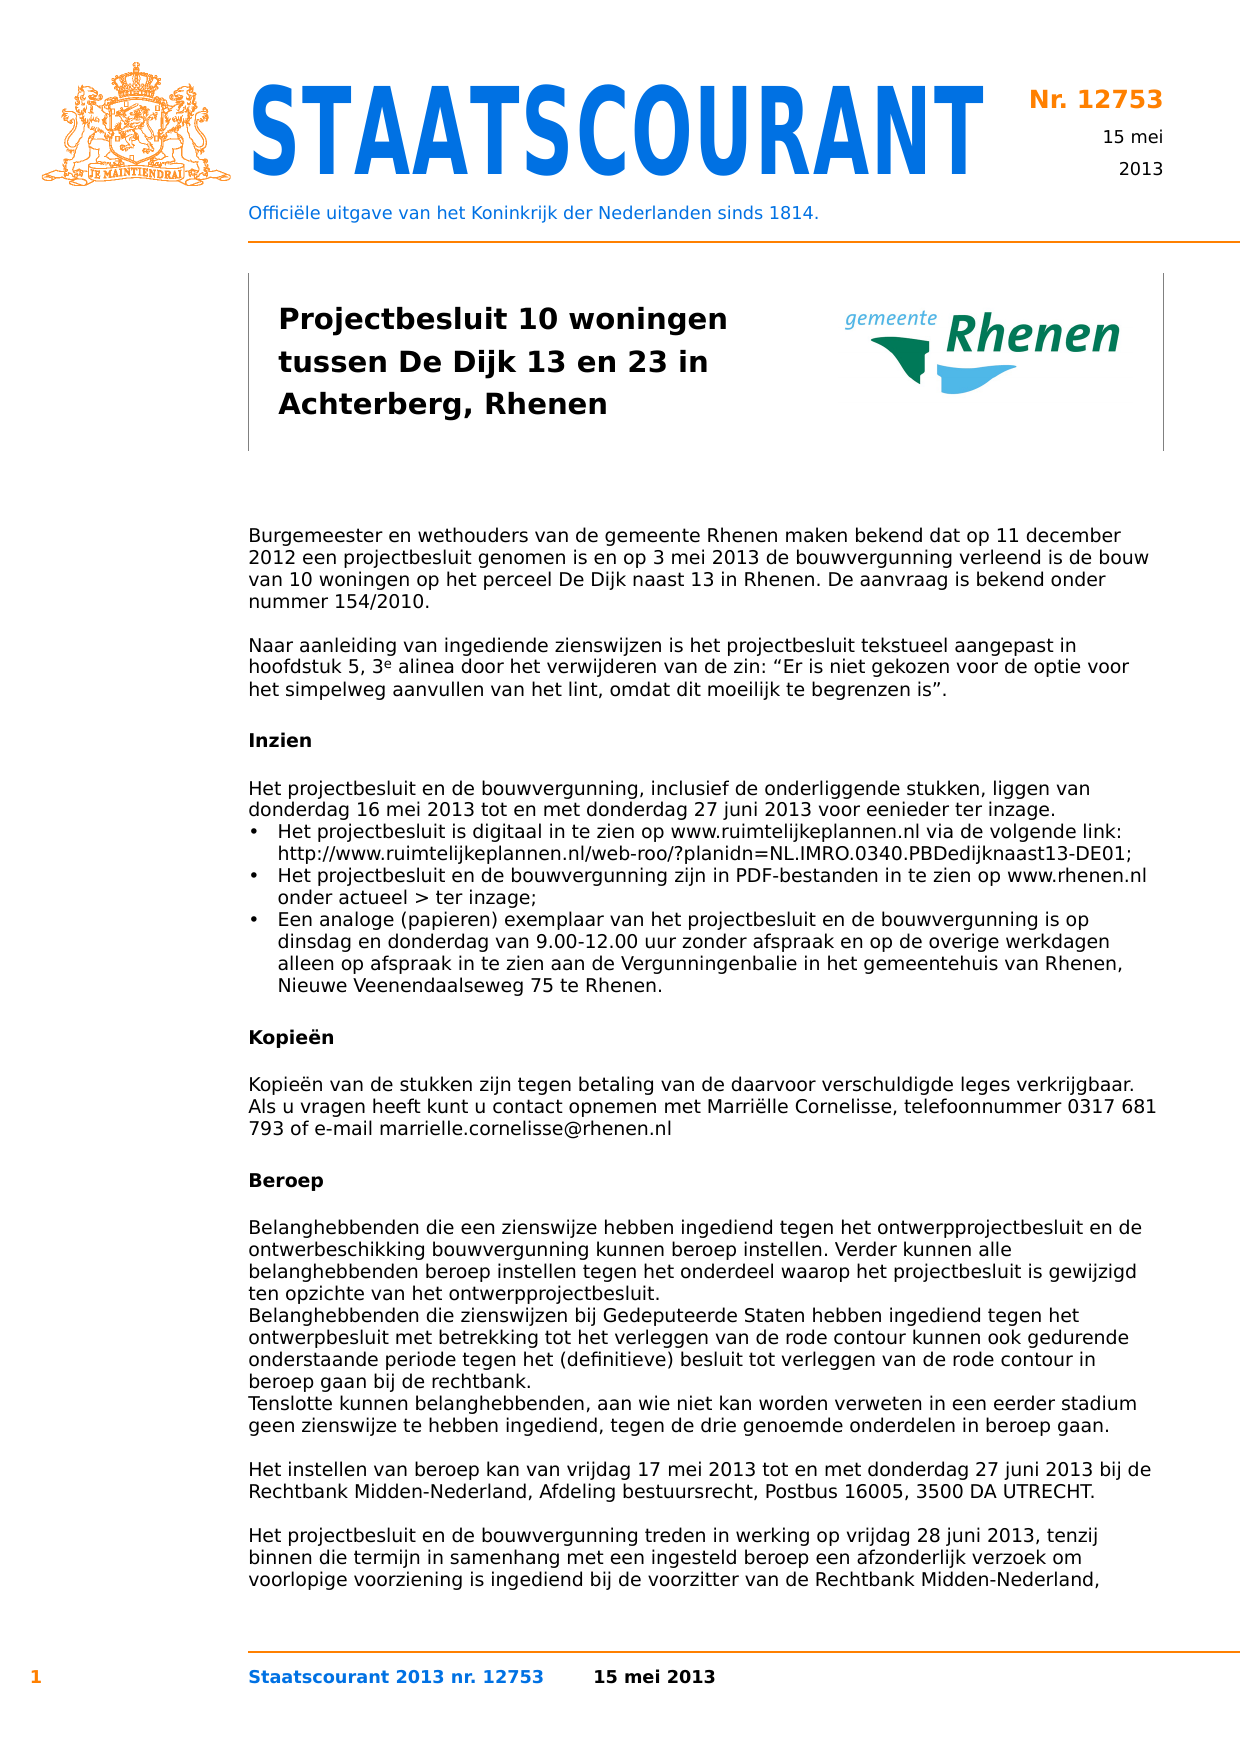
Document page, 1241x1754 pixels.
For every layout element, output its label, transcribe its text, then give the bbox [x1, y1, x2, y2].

subtitle Projectbesluit 10 woningen tussen De Dijk 13 en 23 in Achterberg, Rhenen [249, 273, 1163, 451]
picture [838, 302, 1134, 403]
picture [41, 62, 231, 186]
text Het projectbesluit en de bouwvergunning treden in werking op vrijdag 28 juni 2013, tenzij binnen die termijn in samenhang met een ingesteld beroep een afzonderlijk verzoek om voorlopige voorziening is ingediend bij de voorzitter van de Rechtbank Midden-Nederland, [248, 1524, 1163, 1591]
text Het instellen van beroep kan van vrijdag 17 mei 2013 tot en met donderdag 27 juni 2013 bij de Rechtbank Midden-Nederland, Afdeling bestuursrecht, Postbus 16005, 3500 DA UTRECHT. [248, 1459, 1163, 1503]
subtitle Inzien [248, 730, 1163, 752]
text Het projectbesluit en de bouwvergunning, inclusief de onderliggende stukken, liggen van donderdag 16 mei 2013 tot en met donderdag 27 juni 2013 voor eenieder ter inzage. [248, 777, 1163, 821]
text Tenslotte kunnen belanghebbenden, aan wie niet kan worden verweten in een eerder stadium geen zienswijze te hebben ingediend, tegen de drie genoemde onderdelen in beroep gaan. [248, 1393, 1163, 1437]
text Belanghebbenden die zienswijzen bij Gedeputeerde Staten hebben ingediend tegen het ontwerpbesluit met betrekking tot het verleggen van de rode contour kunnen ook gedurende onderstaande periode tegen het (definitieve) besluit tot verleggen van de rode contour in beroep gaan bij de rechtbank. [248, 1305, 1163, 1393]
subtitle Beroep [248, 1170, 1163, 1192]
subtitle Kopieën [248, 1027, 1163, 1049]
text Kopieën van de stukken zijn tegen betaling van de daarvoor verschuldigde leges verkrijgbaar. Als u vragen heeft kunt u contact opnemen met Marriëlle Cornelisse, telefoonnummer 0317 681 793 of e-mail marrielle.cornelisse@rhenen.nl [248, 1074, 1163, 1140]
table_header STAATSCOURANT [248, 62, 998, 203]
text • Een analoge (papieren) exemplaar van het projectbesluit en de bouwvergunning is op dinsdag en donderdag van 9.00-12.00 uur zonder afspraak en op de overige werkdagen alleen op afspraak in te zien aan de Vergunningenbalie in het gemeentehuis van Rhenen, Nieuwe Veenendaalseweg 75 te Rhenen. [248, 909, 1163, 997]
text • Het projectbesluit en de bouwvergunning zijn in PDF-bestanden in te zien op www.rhenen.nl onder actueel > ter inzage; [248, 865, 1163, 909]
text http://www.ruimtelijkeplannen.nl/web-roo/?planidn=NL.IMRO.0340.PBDedijknaast13-DE01; [277, 843, 1163, 865]
text Belanghebbenden die een zienswijze hebben ingediend tegen het ontwerpprojectbesluit en de ontwerbeschikking bouwvergunning kunnen beroep instellen. Verder kunnen alle belanghebbenden beroep instellen tegen het onderdeel waarop het projectbesluit is gewijzigd ten opzichte van het ontwerpprojectbesluit. [248, 1217, 1163, 1305]
text Burgemeester en wethouders van de gemeente Rhenen maken bekend dat op 11 december 2012 een projectbesluit genomen is en op 3 mei 2013 de bouwvergunning verleend is de bouw van 10 woningen op het perceel De Dijk naast 13 in Rhenen. De aanvraag is bekend onder nummer 154/2010. [248, 525, 1163, 613]
table_cell 15 mei [998, 121, 1240, 153]
table_header [25, 62, 248, 241]
table_header Nr. 12753 [998, 62, 1240, 121]
text • Het projectbesluit is digitaal in te zien op www.ruimtelijkeplannen.nl via de volgende link: [248, 821, 1163, 843]
table_cell 2013 [998, 153, 1240, 203]
text Naar aanleiding van ingediende zienswijzen is het projectbesluit tekstueel aangepast in hoofdstuk 5, 3e alinea door het verwijderen van de zin: “Er is niet gekozen voor de optie voor het simpelweg aanvullen van het lint, omdat dit moeilijk te begrenzen is”. [248, 634, 1163, 700]
table_cell Officiële uitgave van het Koninkrijk der Nederlanden sinds 1814. [248, 203, 1240, 241]
